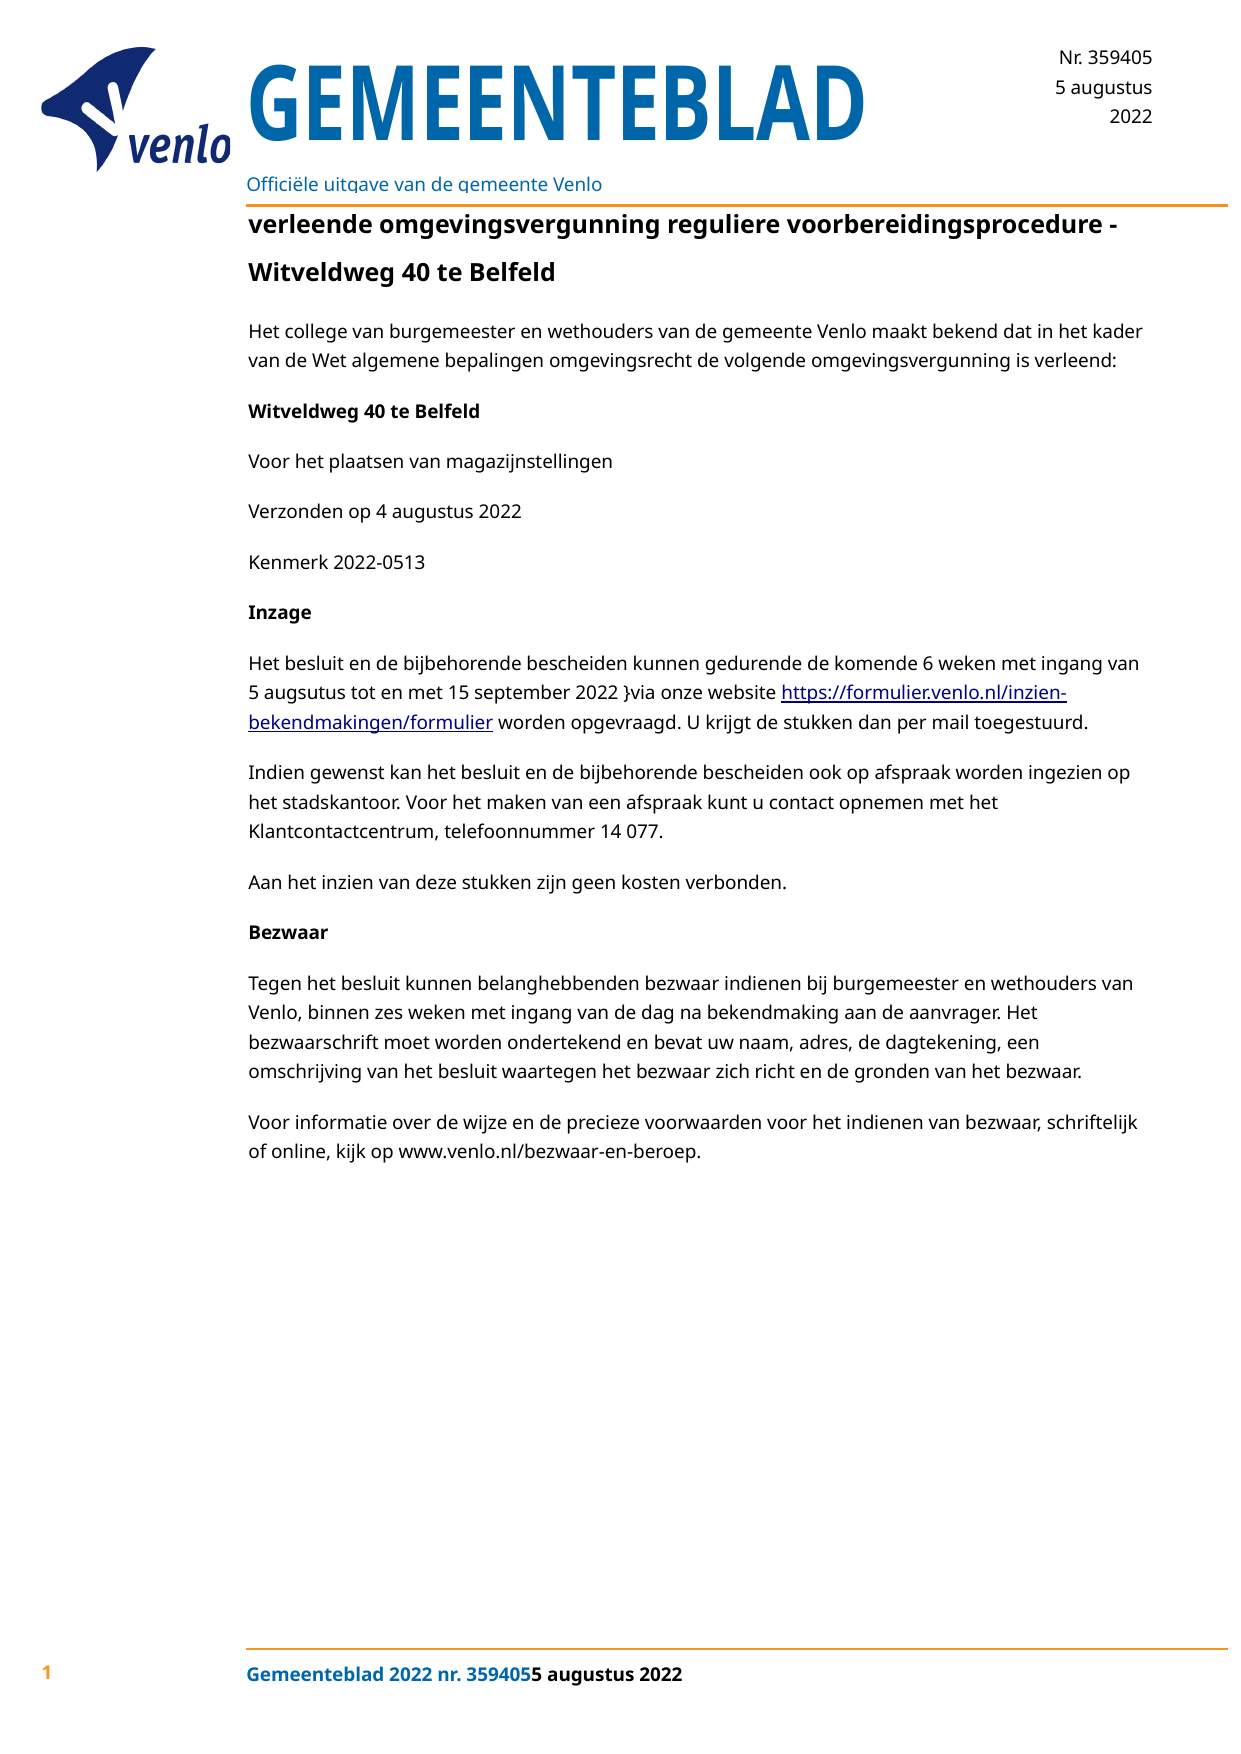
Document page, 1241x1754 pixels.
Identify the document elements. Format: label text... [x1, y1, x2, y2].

text Het besluit en de bijbehorende bescheiden kunnen gedurende de komende 6 weken met ingang van 5 augsutus tot en met 15 september 2022 }via onze website https://formulier.venlo.nl/inzien-bekendmakingen/formulier worden opgevraagd. U krijgt de stukken dan per mail toegestuurd. [248, 650, 1152, 735]
text Aan het inzien van deze stukken zijn geen kosten verbonden. [248, 869, 1152, 895]
text Kenmerk 2022-0513 [248, 549, 1152, 575]
text Indien gewenst kan het besluit en de bijbehorende bescheiden ook op afspraak worden ingezien op het stadskantoor. Voor het maken van een afspraak kunt u contact opnemen met het Klantcontactcentrum, telefoonnummer 14 077. [248, 759, 1152, 844]
text verleende omgevingsvergunning reguliere voorbereidingsprocedure - Witveldweg 40 te Belfeld [248, 207, 1152, 288]
text Het college van burgemeester en wethouders van de gemeente Venlo maakt bekend dat in het kader van de Wet algemene bepalingen omgevingsrecht de volgende omgevingsvergunning is verleend: [248, 318, 1152, 373]
text Witveldweg 40 te Belfeld [248, 398, 1152, 424]
text Inzage [248, 599, 1152, 625]
text Voor het plaatsen van magazijnstellingen [248, 448, 1152, 474]
picture [41, 47, 231, 172]
text Tegen het besluit kunnen belanghebbenden bezwaar indienen bij burgemeester en wethouders van Venlo, binnen zes weken met ingang van de dag na bekendmaking aan de aanvrager. Het bezwaarschrift moet worden ondertekend en bevat uw naam, adres, de dagtekening, een omschrijving van het besluit waartegen het bezwaar zich richt en de gronden van het bezwaar. [248, 970, 1152, 1084]
text Verzonden op 4 augustus 2022 [248, 499, 1152, 524]
text Voor informatie over de wijze en de precieze voorwaarden voor het indienen van bezwaar, schriftelijk of online, kijk op www.venlo.nl/bezwaar-en-beroep. [248, 1109, 1152, 1164]
text Bezwaar [248, 919, 1152, 945]
